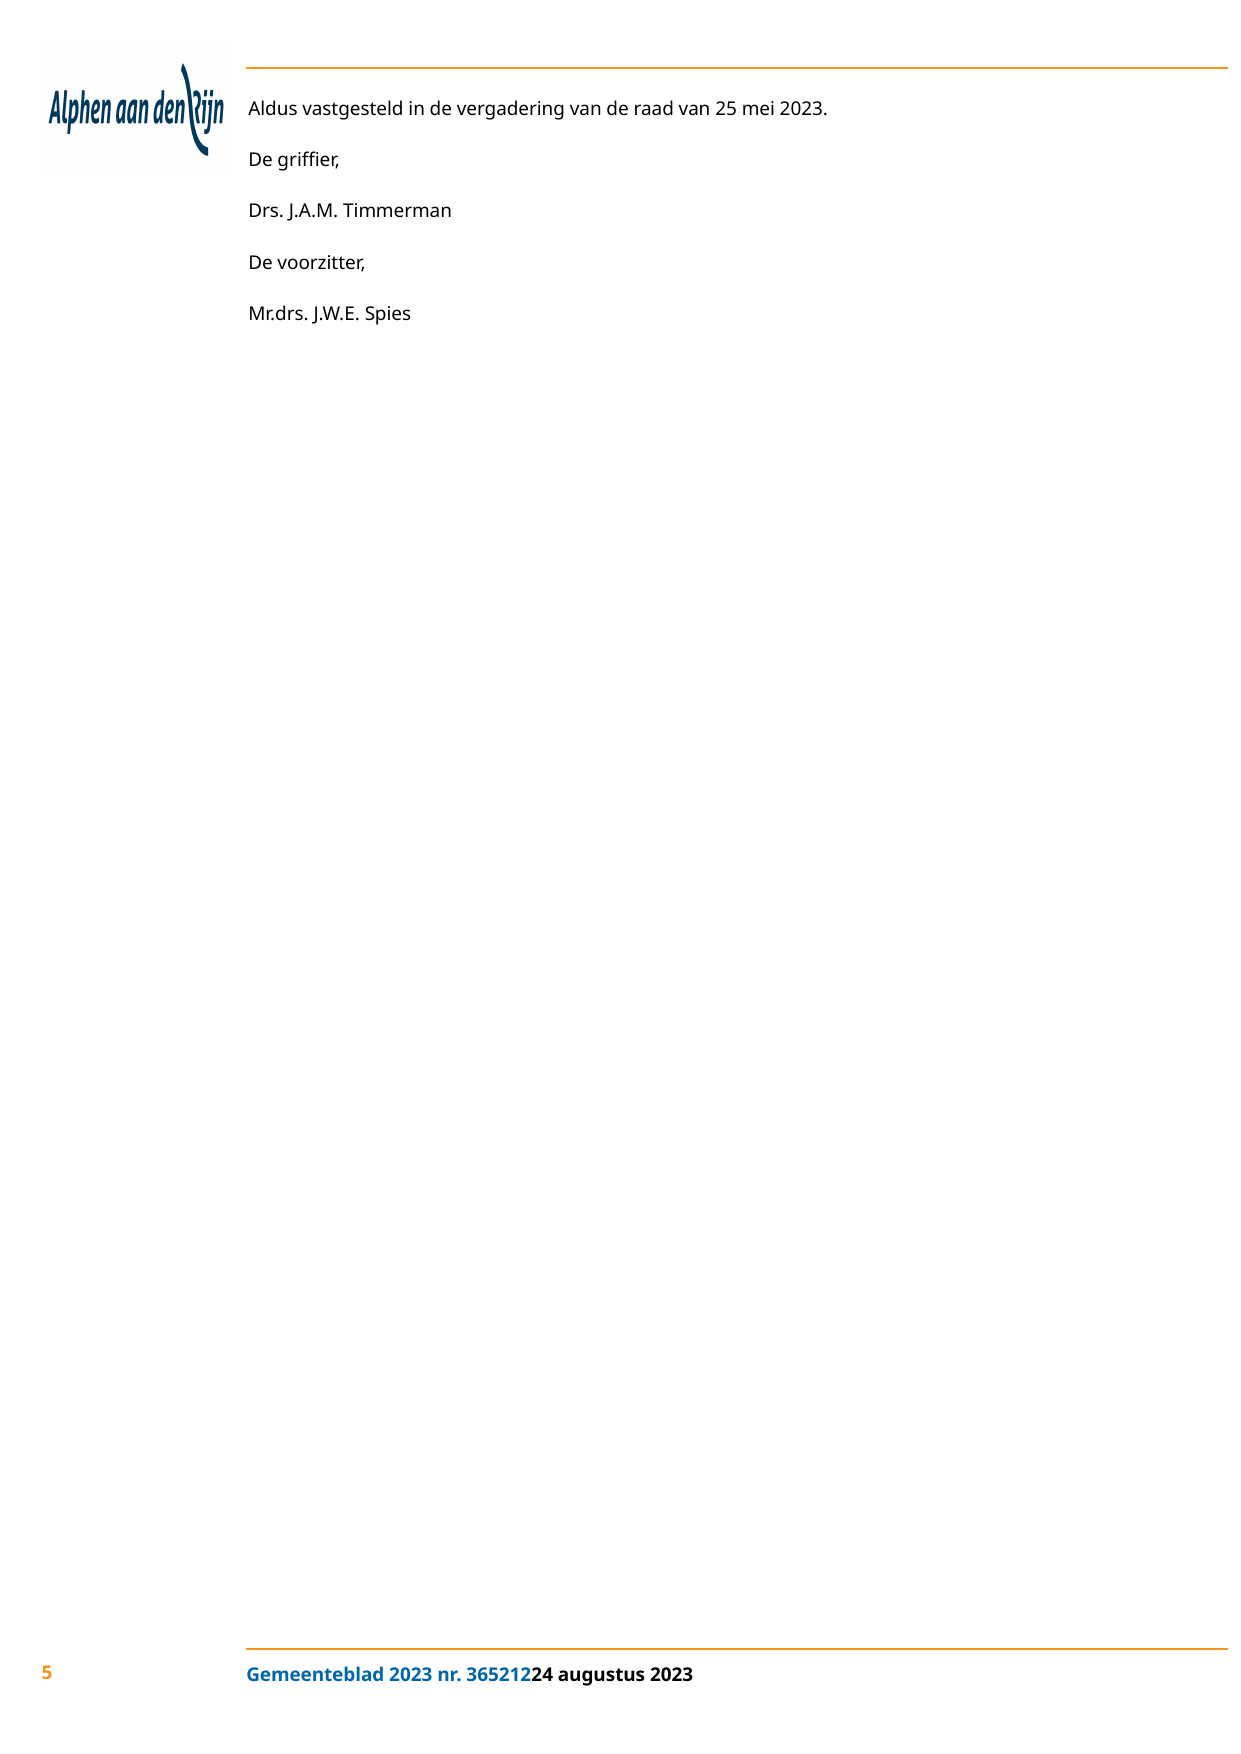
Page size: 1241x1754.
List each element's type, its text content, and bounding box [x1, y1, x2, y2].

text De voorzitter, [248, 249, 1152, 275]
text Mr.drs. J.W.E. Spies [248, 301, 1152, 326]
text Drs. J.A.M. Timmerman [248, 198, 1152, 223]
text De griffier, [248, 146, 1152, 172]
picture [41, 47, 231, 172]
text Aldus vastgesteld in de vergadering van de raad van 25 mei 2023. [248, 95, 1152, 121]
